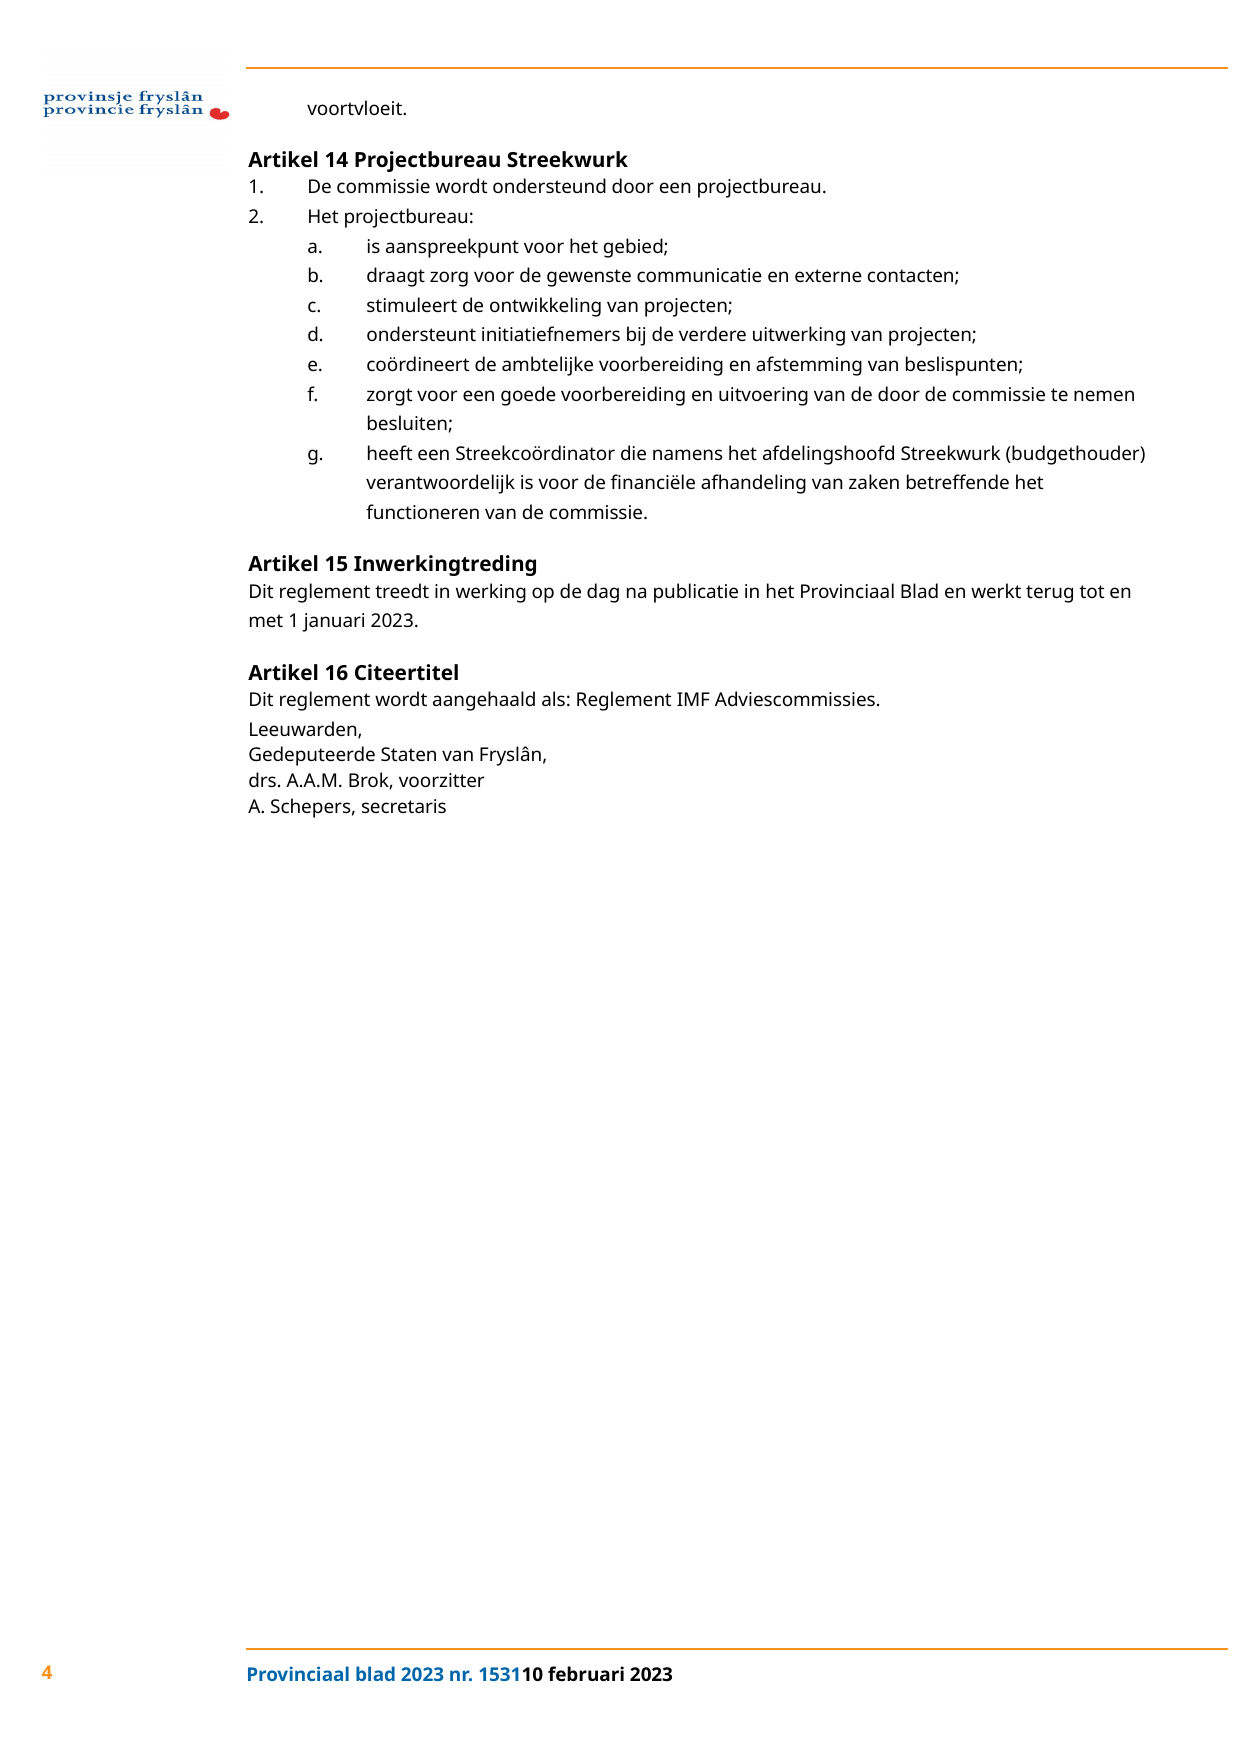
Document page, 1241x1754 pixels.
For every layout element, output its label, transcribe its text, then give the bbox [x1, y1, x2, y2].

list draagt zorg voor de gewenste communicatie en externe contacten; [307, 262, 1152, 288]
text Leeuwarden, [248, 716, 1152, 742]
list zorgt voor een goede voorbereiding en uitvoering van de door de commissie te nemen besluiten; [307, 381, 1152, 436]
list heeft een Streekcoördinator die namens het afdelingshoofd Streekwurk (budgethouder) verantwoordelijk is voor de financiële afhandeling van zaken betreffende het functioneren van de commissie. [307, 440, 1152, 525]
list stimuleert de ontwikkeling van projecten; [307, 292, 1152, 318]
list is aanspreekpunt voor het gebied; [307, 233, 1152, 258]
text Artikel 14 Projectbureau Streekwurk [248, 145, 1152, 174]
list De commissie wordt ondersteund door een projectbureau. [248, 174, 1152, 199]
list coördineert de ambtelijke voorbereiding en afstemming van beslispunten; [307, 351, 1152, 377]
picture [41, 47, 231, 172]
text drs. A.A.M. Brok, voorzitter [248, 767, 1152, 793]
list ondersteunt initiatiefnemers bij de verdere uitwerking van projecten; [307, 322, 1152, 347]
text A. Schepers, secretaris [248, 793, 1152, 819]
list voortvloeit. [248, 95, 1152, 121]
text Gedeputeerde Staten van Fryslân, [248, 742, 1152, 767]
text Dit reglement wordt aangehaald als: Reglement IMF Adviescommissies. [248, 686, 1152, 712]
text Artikel 16 Citeertitel [248, 658, 1152, 686]
text Dit reglement treedt in werking op de dag na publicatie in het Provinciaal Blad en werkt terug tot en met 1 januari 2023. [248, 578, 1152, 633]
list Het projectbureau: [248, 203, 1152, 229]
text Artikel 15 Inwerkingtreding [248, 549, 1152, 578]
